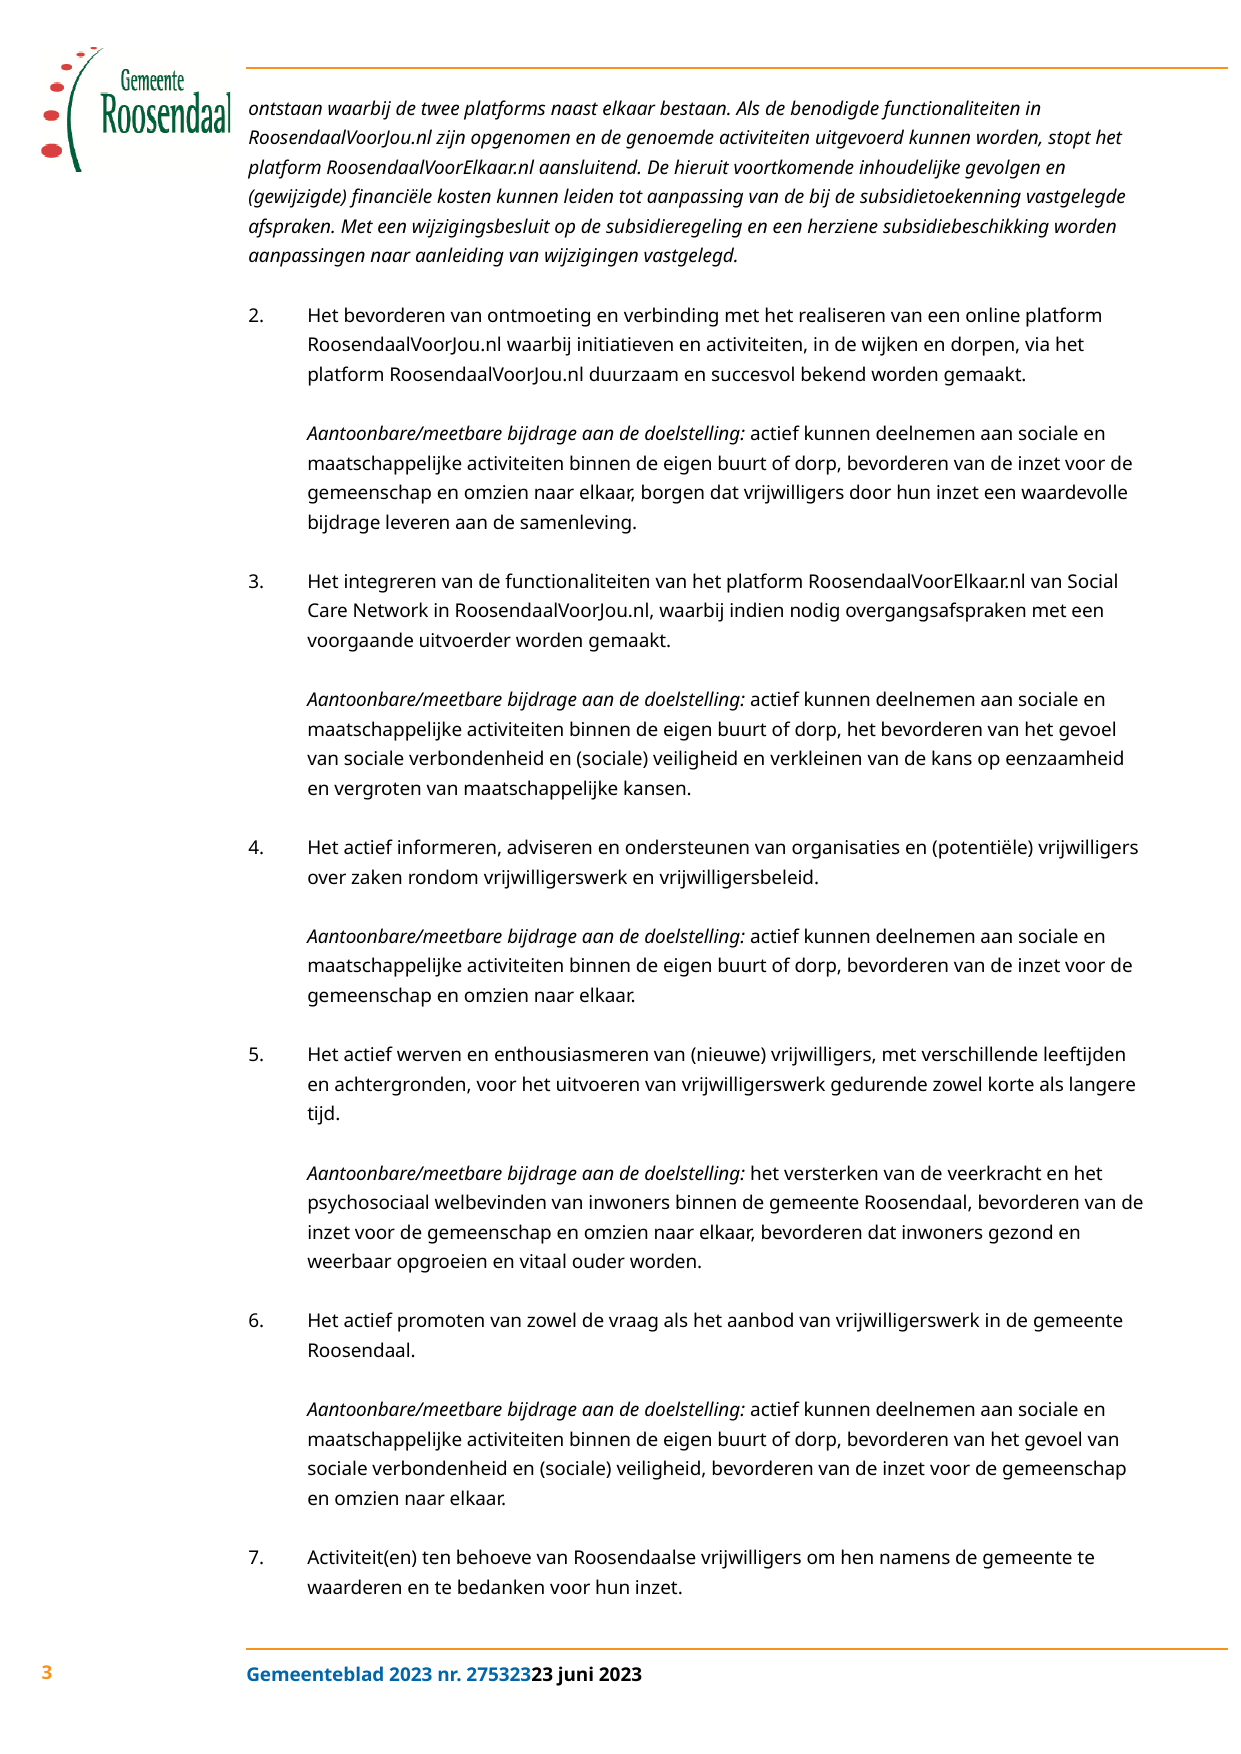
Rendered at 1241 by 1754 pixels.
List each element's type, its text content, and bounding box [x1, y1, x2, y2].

picture [41, 47, 231, 172]
list Het actief promoten van zowel de vraag als het aanbod van vrijwilligerswerk in de gemeente Roosendaal. [248, 1308, 1152, 1363]
list Aantoonbare/meetbare bijdrage aan de doelstelling: actief kunnen deelnemen aan sociale en maatschappelijke activiteiten binnen de eigen buurt of dorp, bevorderen van het gevoel van sociale verbondenheid en (sociale) veiligheid, bevorderen van de inzet voor de gemeenschap en omzien naar elkaar. [248, 1396, 1152, 1511]
list Het integreren van de functionaliteiten van het platform RoosendaalVoorElkaar.nl van Social Care Network in RoosendaalVoorJou.nl, waarbij indien nodig overgangsafspraken met een voorgaande uitvoerder worden gemaakt. [248, 568, 1152, 653]
list Aantoonbare/meetbare bijdrage aan de doelstelling: actief kunnen deelnemen aan sociale en maatschappelijke activiteiten binnen de eigen buurt of dorp, bevorderen van de inzet voor de gemeenschap en omzien naar elkaar, borgen dat vrijwilligers door hun inzet een waardevolle bijdrage leveren aan de samenleving. [248, 420, 1152, 535]
list Activiteit(en) ten behoeve van Roosendaalse vrijwilligers om hen namens de gemeente te waarderen en te bedanken voor hun inzet. [248, 1544, 1152, 1600]
list Aantoonbare/meetbare bijdrage aan de doelstelling: actief kunnen deelnemen aan sociale en maatschappelijke activiteiten binnen de eigen buurt of dorp, bevorderen van de inzet voor de gemeenschap en omzien naar elkaar. [248, 923, 1152, 1008]
text ontstaan waarbij de twee platforms naast elkaar bestaan. Als de benodigde functionaliteiten in RoosendaalVoorJou.nl zijn opgenomen en de genoemde activiteiten uitgevoerd kunnen worden, stopt het platform RoosendaalVoorElkaar.nl aansluitend. De hieruit voortkomende inhoudelijke gevolgen en (gewijzigde) financiële kosten kunnen leiden tot aanpassing van de bij de subsidietoekenning vastgelegde afspraken. Met een wijzigingsbesluit op de subsidieregeling en een herziene subsidiebeschikking worden aanpassingen naar aanleiding van wijzigingen vastgelegd. [248, 95, 1152, 268]
list Het actief werven en enthousiasmeren van (nieuwe) vrijwilligers, met verschillende leeftijden en achtergronden, voor het uitvoeren van vrijwilligerswerk gedurende zowel korte als langere tijd. [248, 1041, 1152, 1126]
list Het actief informeren, adviseren en ondersteunen van organisaties en (potentiële) vrijwilligers over zaken rondom vrijwilligerswerk en vrijwilligersbeleid. [248, 834, 1152, 890]
list Aantoonbare/meetbare bijdrage aan de doelstelling: het versterken van de veerkracht en het psychosociaal welbevinden van inwoners binnen de gemeente Roosendaal, bevorderen van de inzet voor de gemeenschap en omzien naar elkaar, bevorderen dat inwoners gezond en weerbaar opgroeien en vitaal ouder worden. [248, 1160, 1152, 1274]
list Aantoonbare/meetbare bijdrage aan de doelstelling: actief kunnen deelnemen aan sociale en maatschappelijke activiteiten binnen de eigen buurt of dorp, het bevorderen van het gevoel van sociale verbondenheid en (sociale) veiligheid en verkleinen van de kans op eenzaamheid en vergroten van maatschappelijke kansen. [248, 686, 1152, 801]
list Het bevorderen van ontmoeting en verbinding met het realiseren van een online platform RoosendaalVoorJou.nl waarbij initiatieven en activiteiten, in de wijken en dorpen, via het platform RoosendaalVoorJou.nl duurzaam en succesvol bekend worden gemaakt. [248, 302, 1152, 387]
